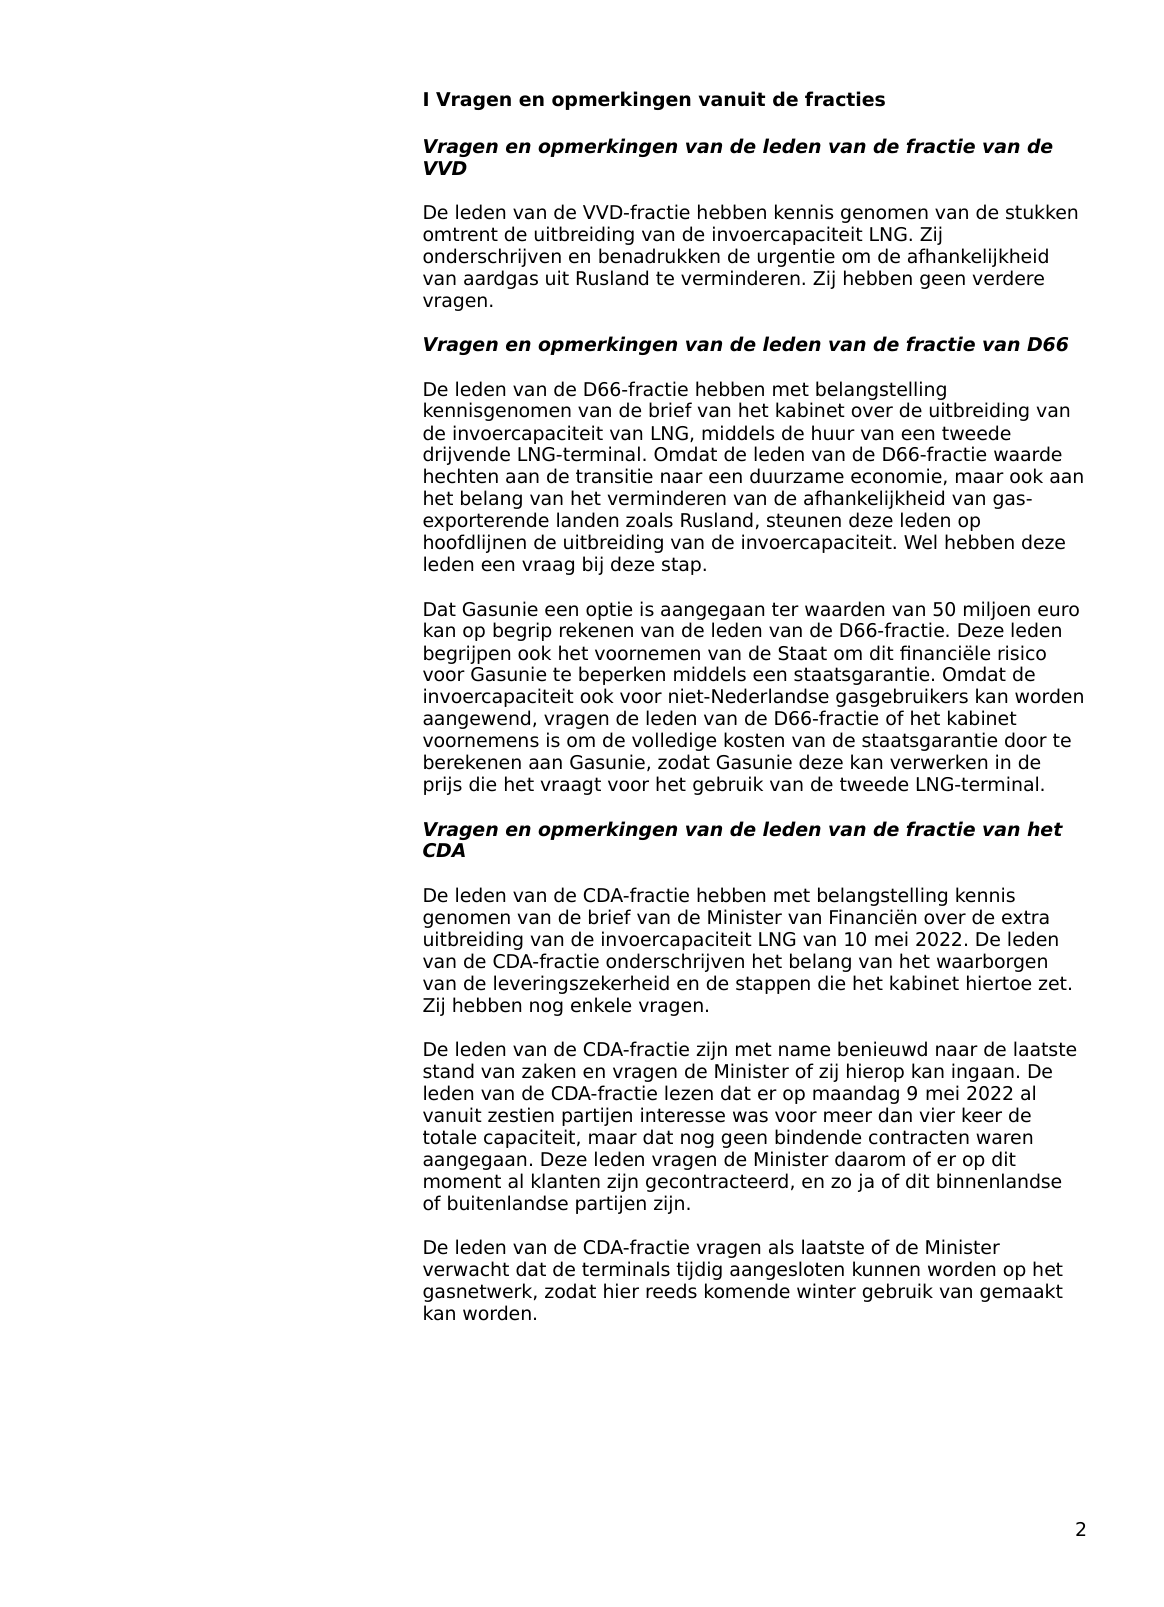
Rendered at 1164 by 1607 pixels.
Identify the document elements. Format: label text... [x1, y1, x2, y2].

subtitle Vragen en opmerkingen van de leden van de fractie van het CDA [422, 818, 1087, 862]
subtitle Vragen en opmerkingen van de leden van de fractie van D66 [422, 334, 1087, 356]
text De leden van de VVD-fractie hebben kennis genomen van de stukken omtrent de uitbreiding van de invoercapaciteit LNG. Zij onderschrijven en benadrukken de urgentie om de afhankelijkheid van aardgas uit Rusland te verminderen. Zij hebben geen verdere vragen. [422, 202, 1087, 312]
text De leden van de D66-fractie hebben met belangstelling kennisgenomen van de brief van het kabinet over de uitbreiding van de invoercapaciteit van LNG, middels de huur van een tweede drijvende LNG-terminal. Omdat de leden van de D66-fractie waarde hechten aan de transitie naar een duurzame economie, maar ook aan het belang van het verminderen van de afhankelijkheid van gas-exporterende landen zoals Rusland, steunen deze leden op hoofdlijnen de uitbreiding van de invoercapaciteit. Wel hebben deze leden een vraag bij deze stap. [422, 378, 1087, 576]
text De leden van de CDA-fractie hebben met belangstelling kennis genomen van de brief van de Minister van Financiën over de extra uitbreiding van de invoercapaciteit LNG van 10 mei 2022. De leden van de CDA-fractie onderschrijven het belang van het waarborgen van de leveringszekerheid en de stappen die het kabinet hiertoe zet. Zij hebben nog enkele vragen. [422, 884, 1087, 1016]
text De leden van de CDA-fractie zijn met name benieuwd naar de laatste stand van zaken en vragen de Minister of zij hierop kan ingaan. De leden van de CDA-fractie lezen dat er op maandag 9 mei 2022 al vanuit zestien partijen interesse was voor meer dan vier keer de totale capaciteit, maar dat nog geen bindende contracten waren aangegaan. Deze leden vragen de Minister daarom of er op dit moment al klanten zijn gecontracteerd, en zo ja of dit binnenlandse of buitenlandse partijen zijn. [422, 1039, 1087, 1214]
text Dat Gasunie een optie is aangegaan ter waarden van 50 miljoen euro kan op begrip rekenen van de leden van de D66-fractie. Deze leden begrijpen ook het voornemen van de Staat om dit financiële risico voor Gasunie te beperken middels een staatsgarantie. Omdat de invoercapaciteit ook voor niet-Nederlandse gasgebruikers kan worden aangewend, vragen de leden van de D66-fractie of het kabinet voornemens is om de volledige kosten van de staatsgarantie door te berekenen aan Gasunie, zodat Gasunie deze kan verwerken in de prijs die het vraagt voor het gebruik van de tweede LNG-terminal. [422, 598, 1087, 796]
subtitle I Vragen en opmerkingen vanuit de fracties [422, 89, 1087, 111]
text De leden van de CDA-fractie vragen als laatste of de Minister verwacht dat de terminals tijdig aangesloten kunnen worden op het gasnetwerk, zodat hier reeds komende winter gebruik van gemaakt kan worden. [422, 1237, 1087, 1324]
subtitle Vragen en opmerkingen van de leden van de fractie van de VVD [422, 136, 1087, 180]
